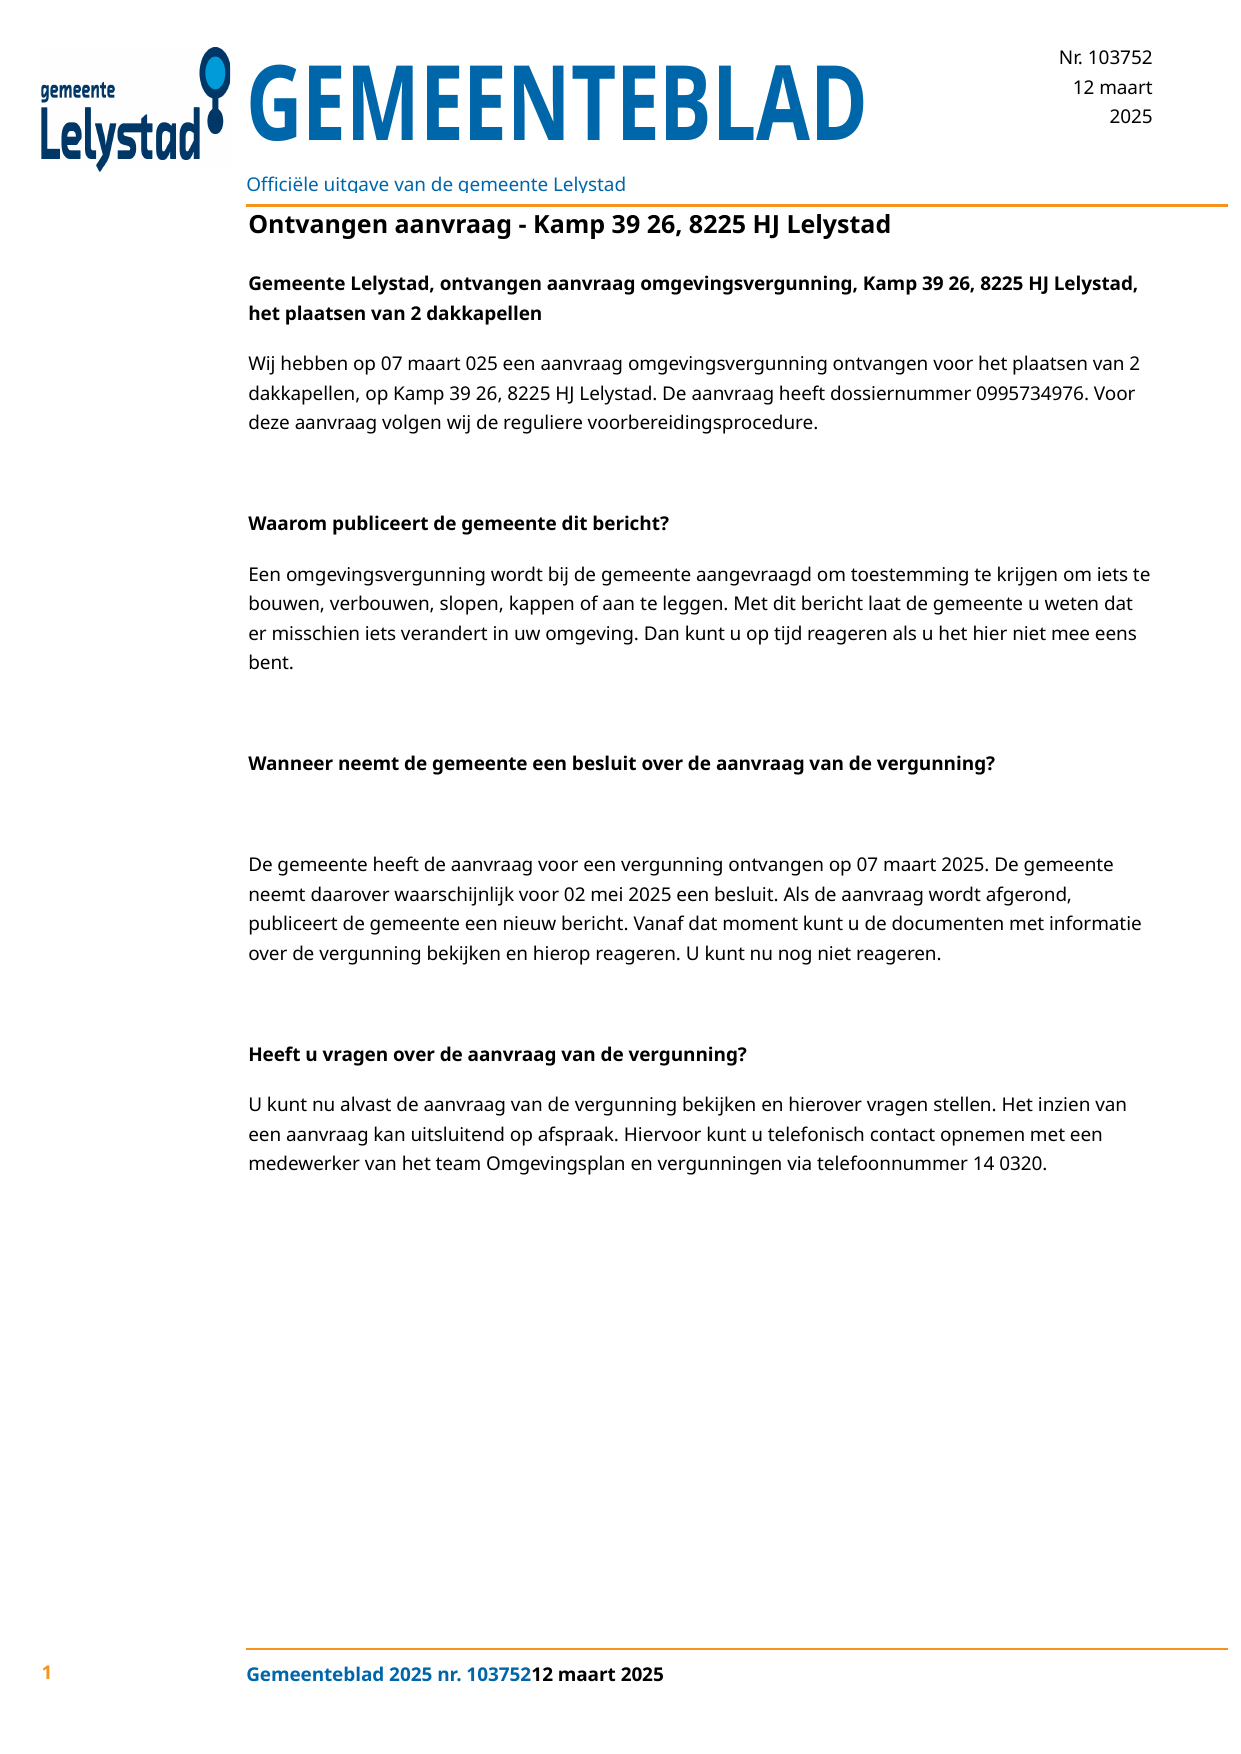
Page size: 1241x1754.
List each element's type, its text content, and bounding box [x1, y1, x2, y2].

text Een omgevingsvergunning wordt bij de gemeente aangevraagd om toestemming te krijgen om iets te bouwen, verbouwen, slopen, kappen of aan te leggen. Met dit bericht laat de gemeente u weten dat er misschien iets verandert in uw omgeving. Dan kunt u op tijd reageren als u het hier niet mee eens bent. [248, 561, 1152, 675]
text Wij hebben op 07 maart 025 een aanvraag omgevingsvergunning ontvangen voor het plaatsen van 2 dakkapellen, op Kamp 39 26, 8225 HJ Lelystad. De aanvraag heeft dossiernummer 0995734976. Voor deze aanvraag volgen wij de reguliere voorbereidingsprocedure. [248, 350, 1152, 435]
text Wanneer neemt de gemeente een besluit over de aanvraag van de vergunning? [248, 750, 1152, 776]
text Waarom publiceert de gemeente dit bericht? [248, 510, 1152, 536]
text Gemeente Lelystad, ontvangen aanvraag omgevingsvergunning, Kamp 39 26, 8225 HJ Lelystad, het plaatsen van 2 dakkapellen [248, 270, 1152, 326]
picture [41, 47, 231, 172]
text Ontvangen aanvraag - Kamp 39 26, 8225 HJ Lelystad [248, 207, 1152, 241]
text De gemeente heeft de aanvraag voor een vergunning ontvangen op 07 maart 2025. De gemeente neemt daarover waarschijnlijk voor 02 mei 2025 een besluit. Als de aanvraag wordt afgerond, publiceert de gemeente een nieuw bericht. Vanaf dat moment kunt u de documenten met informatie over de vergunning bekijken en hierop reageren. U kunt nu nog niet reageren. [248, 851, 1152, 966]
text U kunt nu alvast de aanvraag van de vergunning bekijken en hierover vragen stellen. Het inzien van een aanvraag kan uitsluitend op afspraak. Hiervoor kunt u telefonisch contact opnemen met een medewerker van het team Omgevingsplan en vergunningen via telefoonnummer 14 0320. [248, 1091, 1152, 1176]
text Heeft u vragen over de aanvraag van de vergunning? [248, 1041, 1152, 1066]
